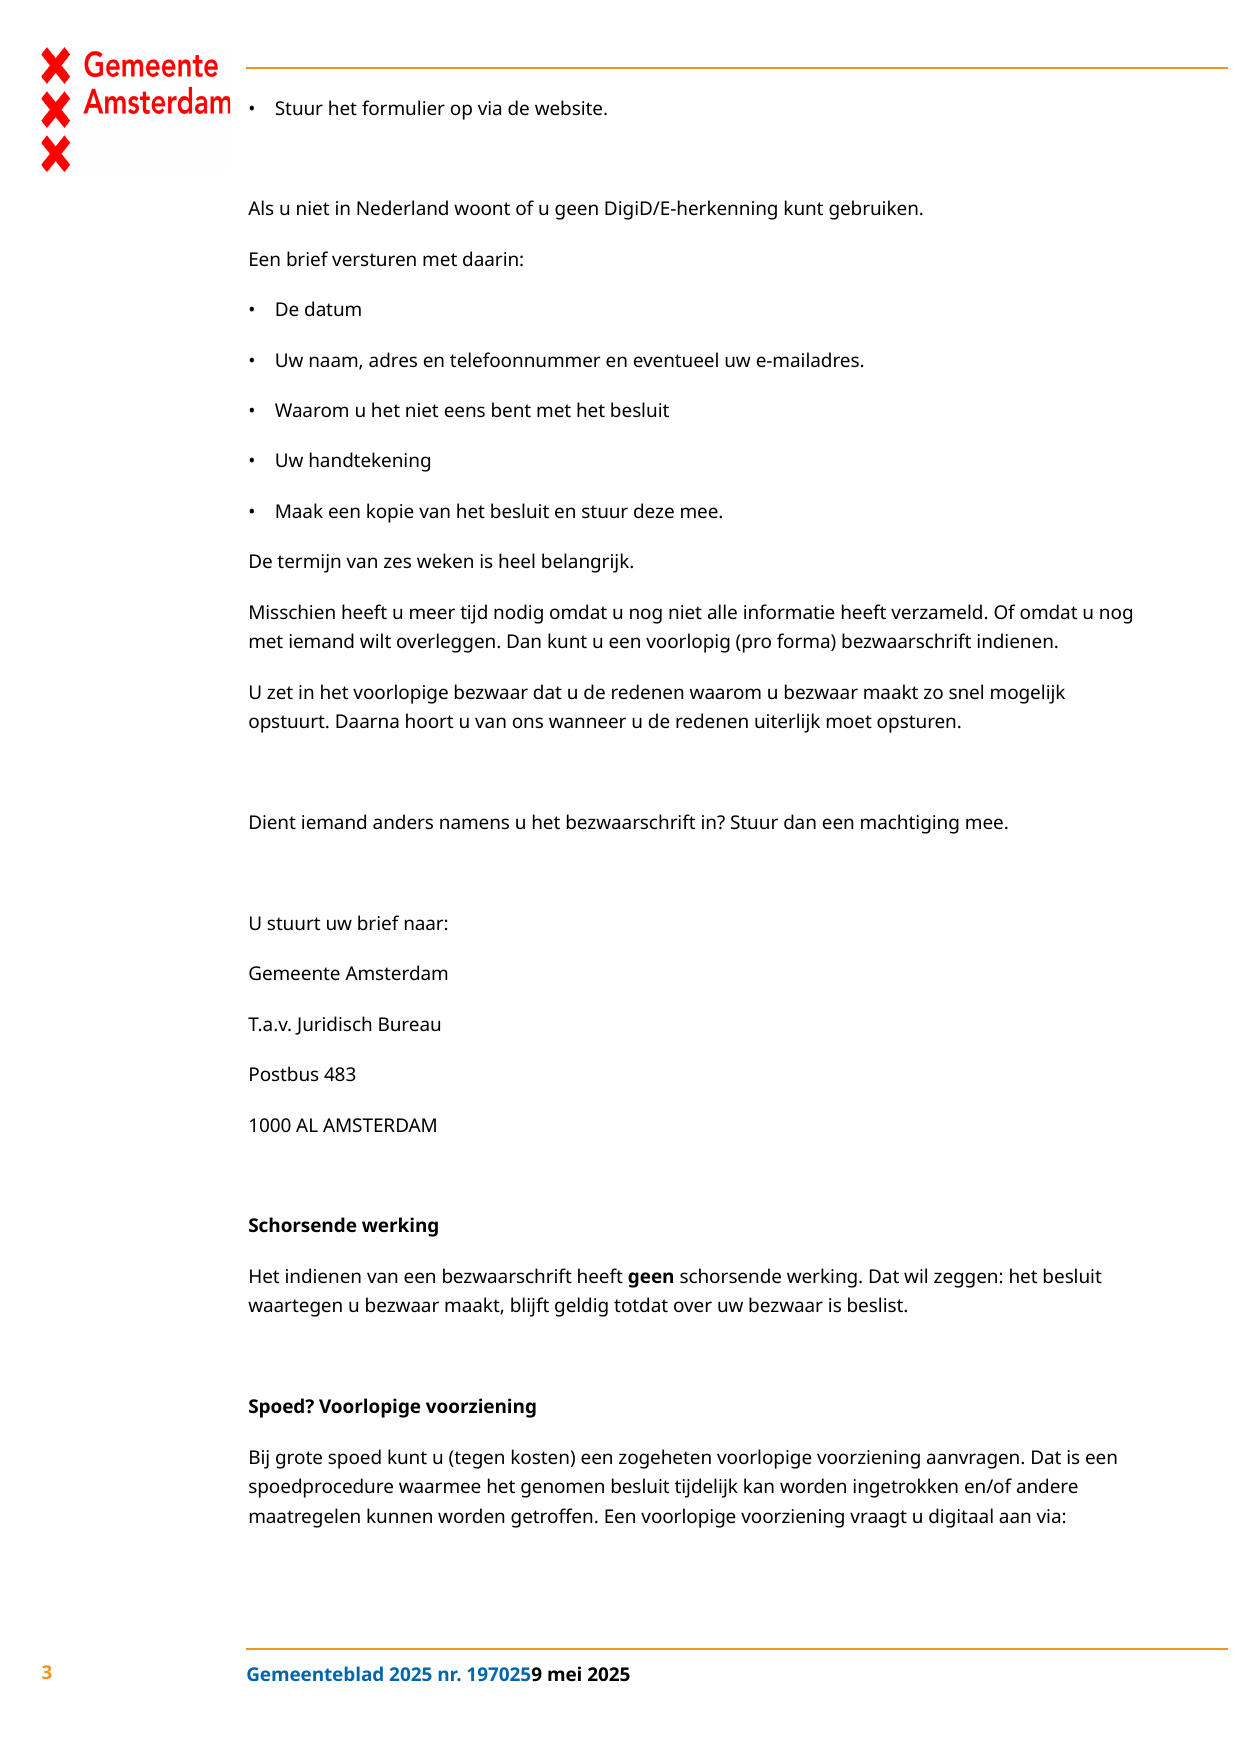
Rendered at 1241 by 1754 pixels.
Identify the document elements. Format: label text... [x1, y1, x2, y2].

text Postbus 483 [248, 1061, 1152, 1087]
text U stuurt uw brief naar: [248, 910, 1152, 936]
picture [41, 47, 231, 172]
text Het indienen van een bezwaarschrift heeft geen schorsende werking. Dat wil zeggen: het besluit waartegen u bezwaar maakt, blijft geldig totdat over uw bezwaar is beslist. [248, 1263, 1152, 1318]
text Als u niet in Nederland woont of u geen DigiD/E-herkenning kunt gebruiken. [248, 196, 1152, 221]
text Spoed? Voorlopige voorziening [248, 1393, 1152, 1419]
text Misschien heeft u meer tijd nodig omdat u nog niet alle informatie heeft verzameld. Of omdat u nog met iemand wilt overleggen. Dan kunt u een voorlopig (pro forma) bezwaarschrift indienen. [248, 599, 1152, 654]
text Een brief versturen met daarin: [248, 246, 1152, 272]
text 1000 AL AMSTERDAM [248, 1112, 1152, 1138]
text Gemeente Amsterdam [248, 961, 1152, 986]
text De termijn van zes weken is heel belangrijk. [248, 548, 1152, 574]
text T.a.v. Juridisch Bureau [248, 1011, 1152, 1037]
text • Waarom u het niet eens bent met het besluit [248, 397, 1152, 423]
text • De datum [248, 296, 1152, 322]
text Bij grote spoed kunt u (tegen kosten) een zogeheten voorlopige voorziening aanvragen. Dat is een spoedprocedure waarmee het genomen besluit tijdelijk kan worden ingetrokken en/of andere maatregelen kunnen worden getroffen. Een voorlopige voorziening vraagt u digitaal aan via: [248, 1444, 1152, 1529]
text U zet in het voorlopige bezwaar dat u de redenen waarom u bezwaar maakt zo snel mogelijk opstuurt. Daarna hoort u van ons wanneer u de redenen uiterlijk moet opsturen. [248, 679, 1152, 734]
text • Maak een kopie van het besluit en stuur deze mee. [248, 498, 1152, 524]
text Schorsende werking [248, 1213, 1152, 1238]
text • Uw handtekening [248, 448, 1152, 473]
text • Uw naam, adres en telefoonnummer en eventueel uw e-mailadres. [248, 347, 1152, 373]
text Dient iemand anders namens u het bezwaarschrift in? Stuur dan een machtiging mee. [248, 809, 1152, 835]
text • Stuur het formulier op via de website. [248, 95, 1152, 121]
